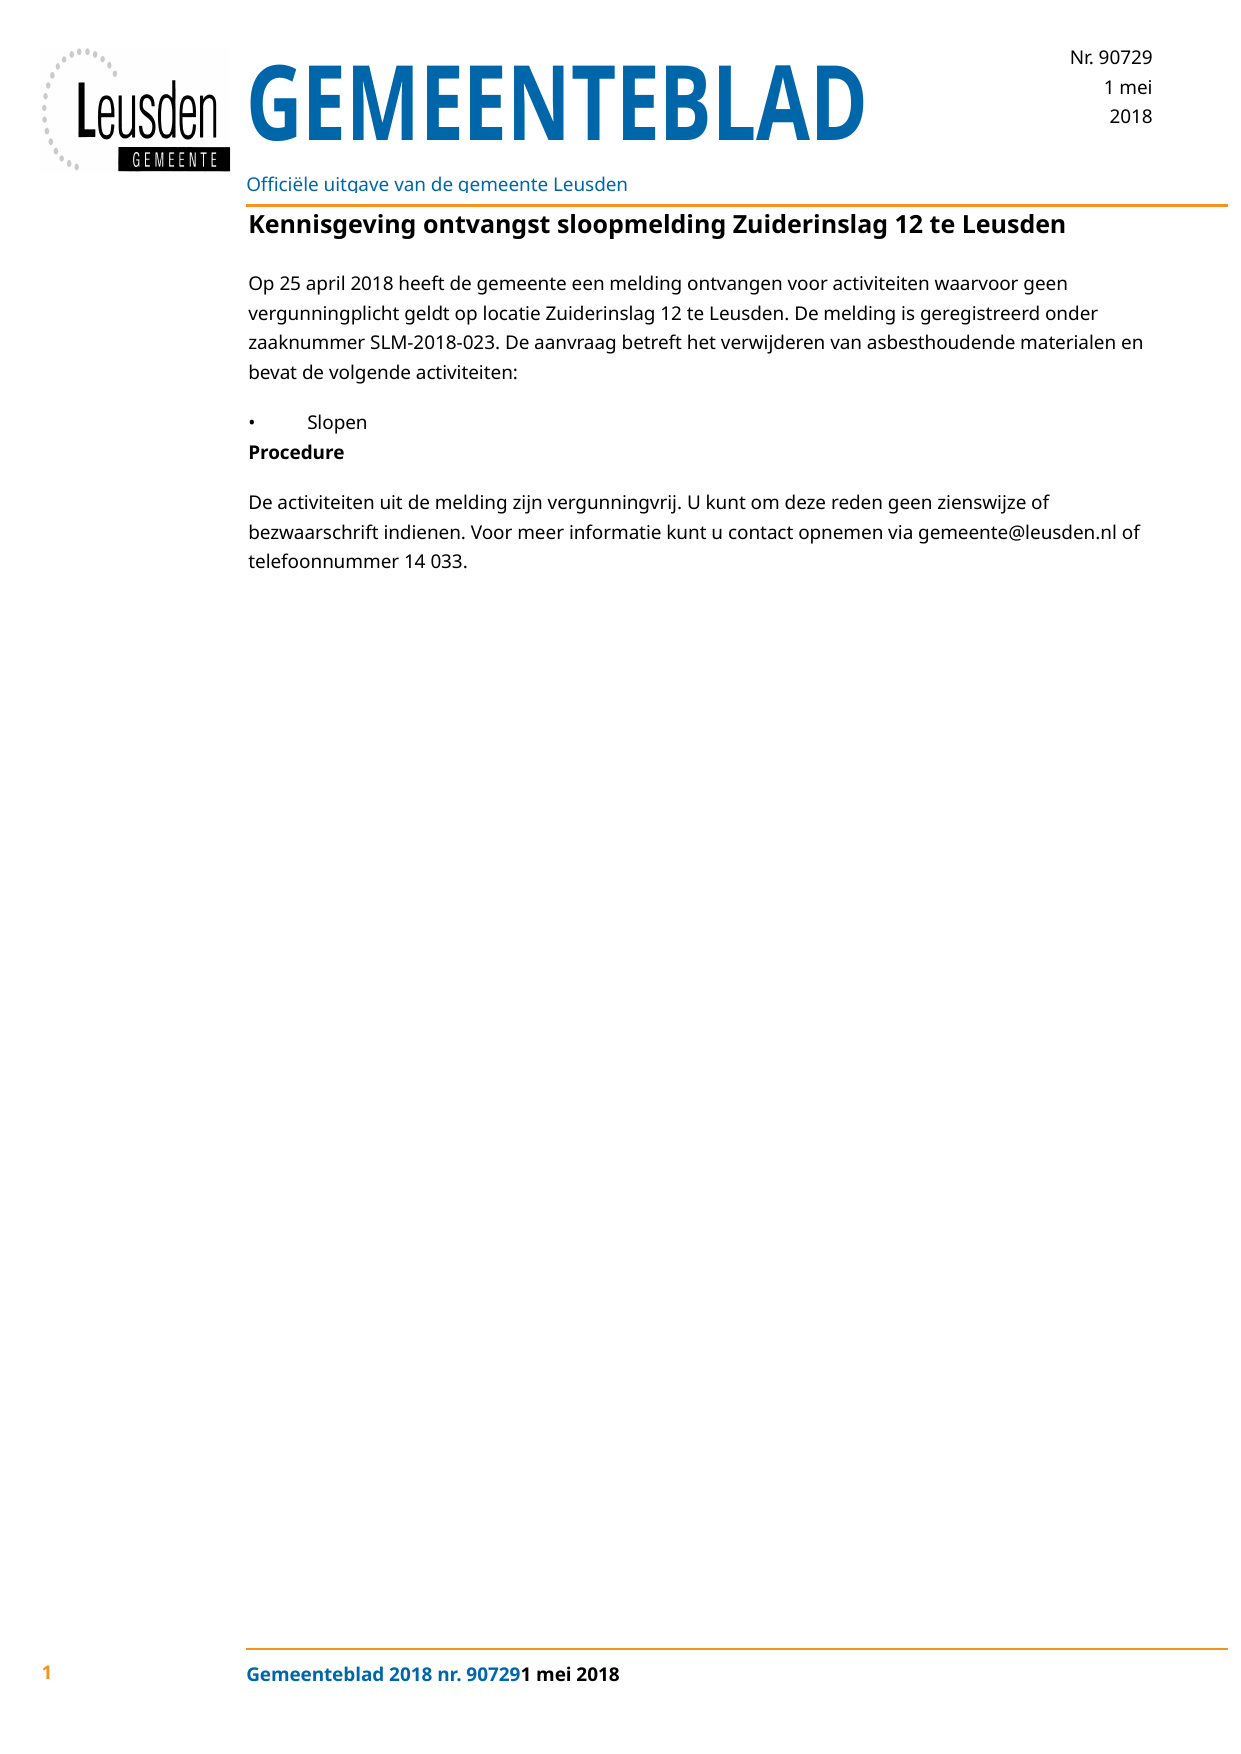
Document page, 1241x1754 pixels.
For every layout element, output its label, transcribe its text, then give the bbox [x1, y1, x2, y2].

text Op 25 april 2018 heeft de gemeente een melding ontvangen voor activiteiten waarvoor geen vergunningplicht geldt op locatie Zuiderinslag 12 te Leusden. De melding is geregistreerd onder zaaknummer SLM-2018-023. De aanvraag betreft het verwijderen van asbesthoudende materialen en bevat de volgende activiteiten: [248, 270, 1152, 385]
picture [41, 47, 231, 172]
list Slopen [248, 409, 1152, 435]
text Kennisgeving ontvangst sloopmelding Zuiderinslag 12 te Leusden [248, 207, 1152, 241]
text De activiteiten uit de melding zijn vergunningvrij. U kunt om deze reden geen zienswijze of bezwaarschrift indienen. Voor meer informatie kunt u contact opnemen via gemeente@leusden.nl of telefoonnummer 14 033. [248, 489, 1152, 574]
text Procedure [248, 439, 1152, 465]
